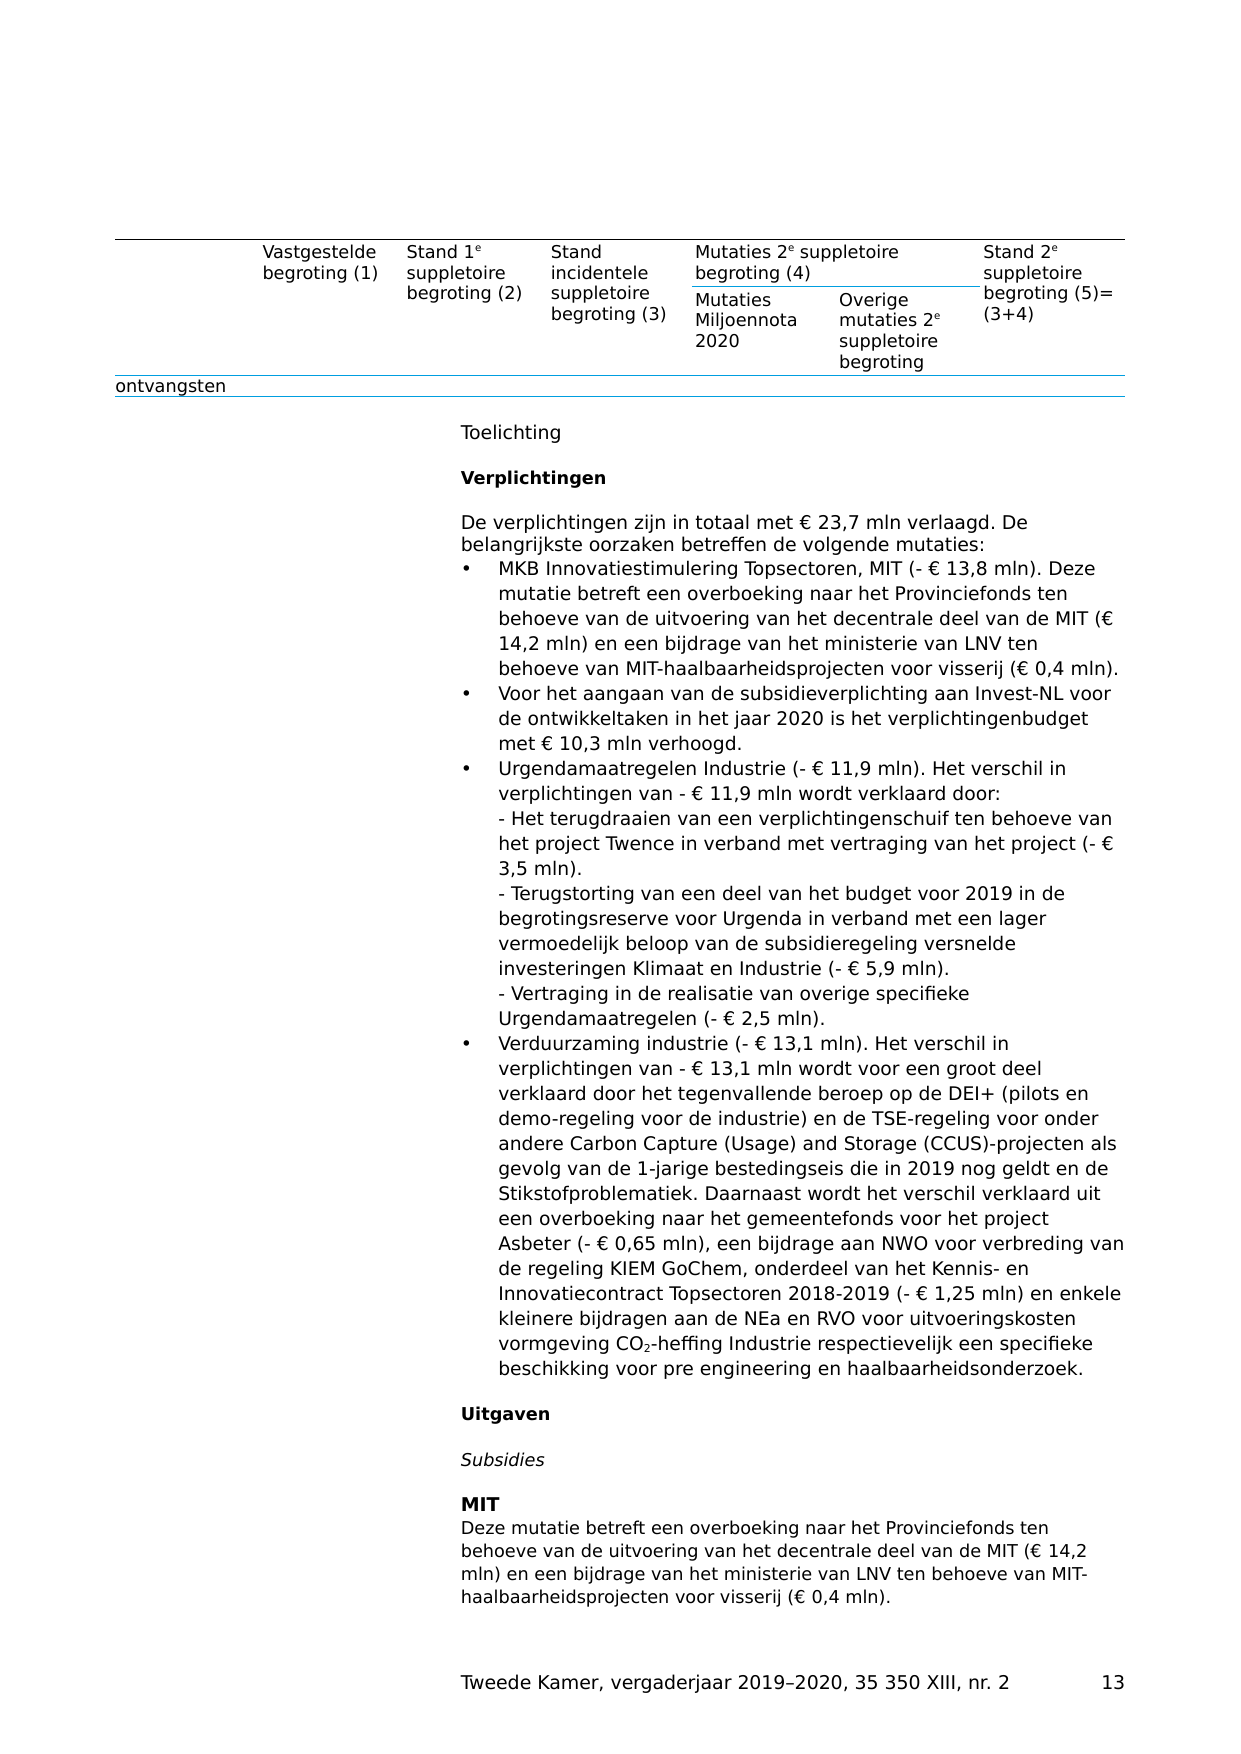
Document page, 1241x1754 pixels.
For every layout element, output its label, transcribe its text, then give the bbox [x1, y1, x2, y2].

table_cell [836, 376, 980, 396]
table_cell ontvangsten [115, 376, 259, 396]
table_cell Mutaties 2e suppletoire begroting (4) [692, 240, 980, 286]
list - Het terugdraaien van een verplichtingenschuif ten behoeve van het project Twence in verband met vertraging van het project (- € 3,5 mln). [461, 806, 1125, 881]
list Voor het aangaan van de subsidieverplichting aan Invest-NL voor de ontwikkeltaken in het jaar 2020 is het verplichtingenbudget met € 10,3 mln verhoogd. [461, 681, 1125, 756]
table_cell Stand 2e suppletoire begroting (5)= (3+4) [980, 240, 1125, 375]
table_cell [404, 376, 548, 396]
table_cell Overige mutaties 2e suppletoire begroting [836, 287, 980, 375]
text Subsidies [461, 1448, 1125, 1471]
table_cell [980, 376, 1125, 396]
table_cell [115, 240, 259, 375]
list Verduurzaming industrie (- € 13,1 mln). Het verschil in verplichtingen van - € 13,1 mln wordt voor een groot deel verklaard door het tegenvallende beroep op de DEI+ (pilots en demo-regeling voor de industrie) en de TSE-regeling voor onder andere Carbon Capture (Usage) and Storage (CCUS)-projecten als gevolg van de 1-jarige bestedingseis die in 2019 nog geldt en de Stikstofproblematiek. Daarnaast wordt het verschil verklaard uit een overboeking naar het gemeentefonds voor het project Asbeter (- € 0,65 mln), een bijdrage aan NWO voor verbreding van de regeling KIEM GoChem, onderdeel van het Kennis- en Innovatiecontract Topsectoren 2018-2019 (- € 1,25 mln) en enkele kleinere bijdragen aan de NEa en RVO voor uitvoeringskosten vormgeving CO2-heffing Industrie respectievelijk een specifieke beschikking voor pre engineering en haalbaarheidsonderzoek. [461, 1031, 1125, 1381]
table_cell Stand incidentele suppletoire begroting (3) [548, 240, 692, 375]
list Urgendamaatregelen Industrie (- € 11,9 mln). Het verschil in verplichtingen van - € 11,9 mln wordt verklaard door: [461, 756, 1125, 806]
table_cell Stand 1e suppletoire begroting (2) [404, 240, 548, 375]
text MIT [461, 1494, 1125, 1516]
table_header Tabel 5 Budgettaire gevolgen van beleid art. 2 Bedrijvenbeleid: innovatie en duurzaam ondernemen (Bedragen x € 1.000) [115, 191, 1125, 239]
list MKB Innovatiestimulering Topsectoren, MIT (- € 13,8 mln). Deze mutatie betreft een overboeking naar het Provinciefonds ten behoeve van de uitvoering van het decentrale deel van de MIT (€ 14,2 mln) en een bijdrage van het ministerie van LNV ten behoeve van MIT-haalbaarheidsprojecten voor visserij (€ 0,4 mln). [461, 556, 1125, 681]
table_cell Vastgestelde begroting (1) [259, 240, 403, 375]
text Deze mutatie betreft een overboeking naar het Provinciefonds ten behoeve van de uitvoering van het decentrale deel van de MIT (€ 14,2 mln) en een bijdrage van het ministerie van LNV ten behoeve van MIT-haalbaarheidsprojecten voor visserij (€ 0,4 mln). [461, 1516, 1125, 1608]
table_cell Mutaties Miljoennota 2020 [692, 287, 836, 375]
text Verplichtingen [461, 466, 1125, 489]
table_cell [259, 376, 403, 396]
table_cell [548, 376, 692, 396]
text Uitgaven [461, 1402, 1125, 1425]
table_cell [692, 376, 836, 396]
list - Vertraging in de realisatie van overige specifieke Urgendamaatregelen (- € 2,5 mln). [461, 981, 1125, 1031]
list - Terugstorting van een deel van het budget voor 2019 in de begrotingsreserve voor Urgenda in verband met een lager vermoedelijk beloop van de subsidieregeling versnelde investeringen Klimaat en Industrie (- € 5,9 mln). [461, 881, 1125, 981]
title Toelichting [461, 422, 1125, 466]
text De verplichtingen zijn in totaal met € 23,7 mln verlaagd. De belangrijkste oorzaken betreffen de volgende mutaties: [461, 512, 1125, 556]
